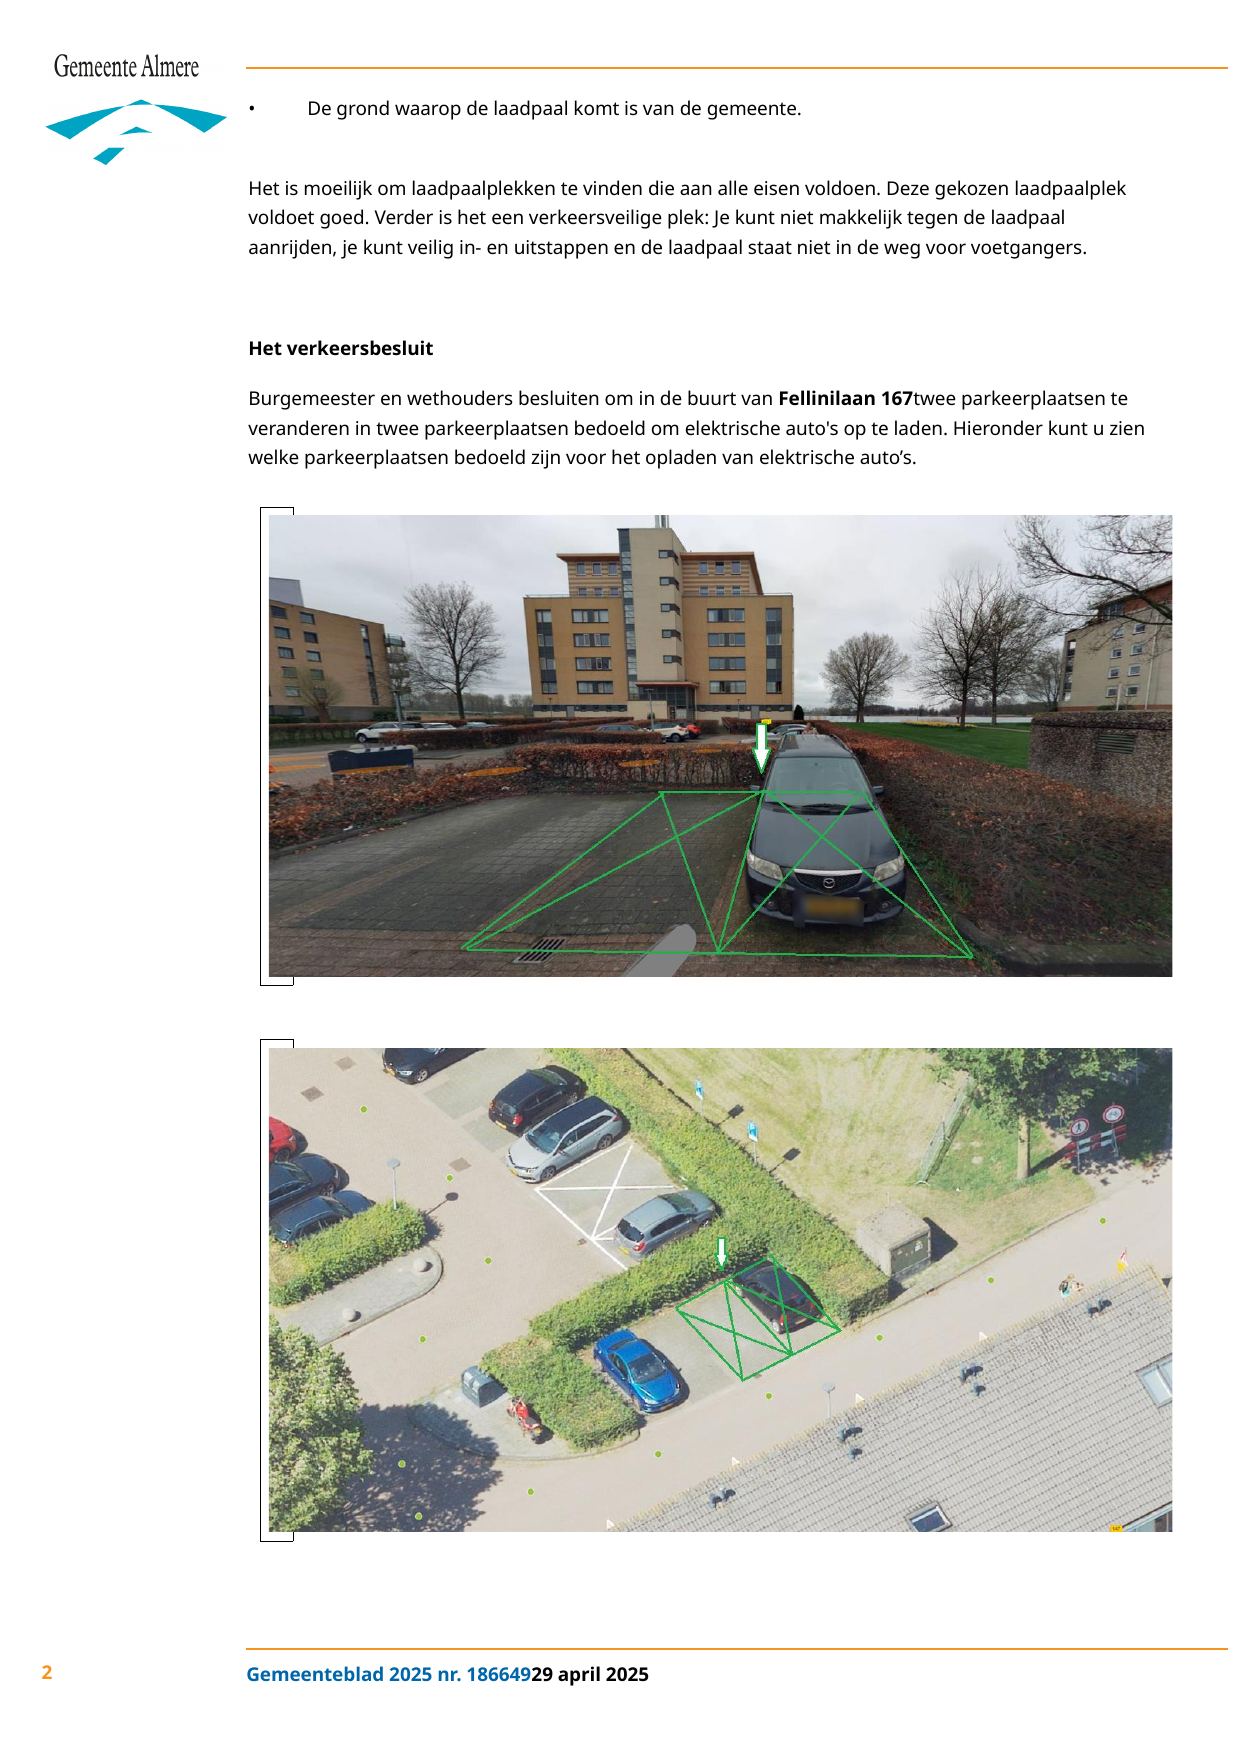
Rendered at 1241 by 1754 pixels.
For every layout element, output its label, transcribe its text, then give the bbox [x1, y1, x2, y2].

text Burgemeester en wethouders besluiten om in de buurt van Fellinilaan 167twee parkeerplaatsen te veranderen in twee parkeerplaatsen bedoeld om elektrische auto's op te laden. Hieronder kunt u zien welke parkeerplaatsen bedoeld zijn voor het opladen van elektrische auto’s. [248, 385, 1152, 470]
picture [268, 1048, 1173, 1532]
list De grond waarop de laadpaal komt is van de gemeente. [248, 95, 1152, 121]
text Het verkeersbesluit [248, 335, 1152, 361]
text Het is moeilijk om laadpaalplekken te vinden die aan alle eisen voldoen. Deze gekozen laadpaalplek voldoet goed. Verder is het een verkeersveilige plek: Je kunt niet makkelijk tegen de laadpaal aanrijden, je kunt veilig in- en uitstappen en de laadpaal staat niet in de weg voor voetgangers. [248, 175, 1152, 260]
picture [268, 515, 1173, 977]
picture [41, 47, 231, 172]
